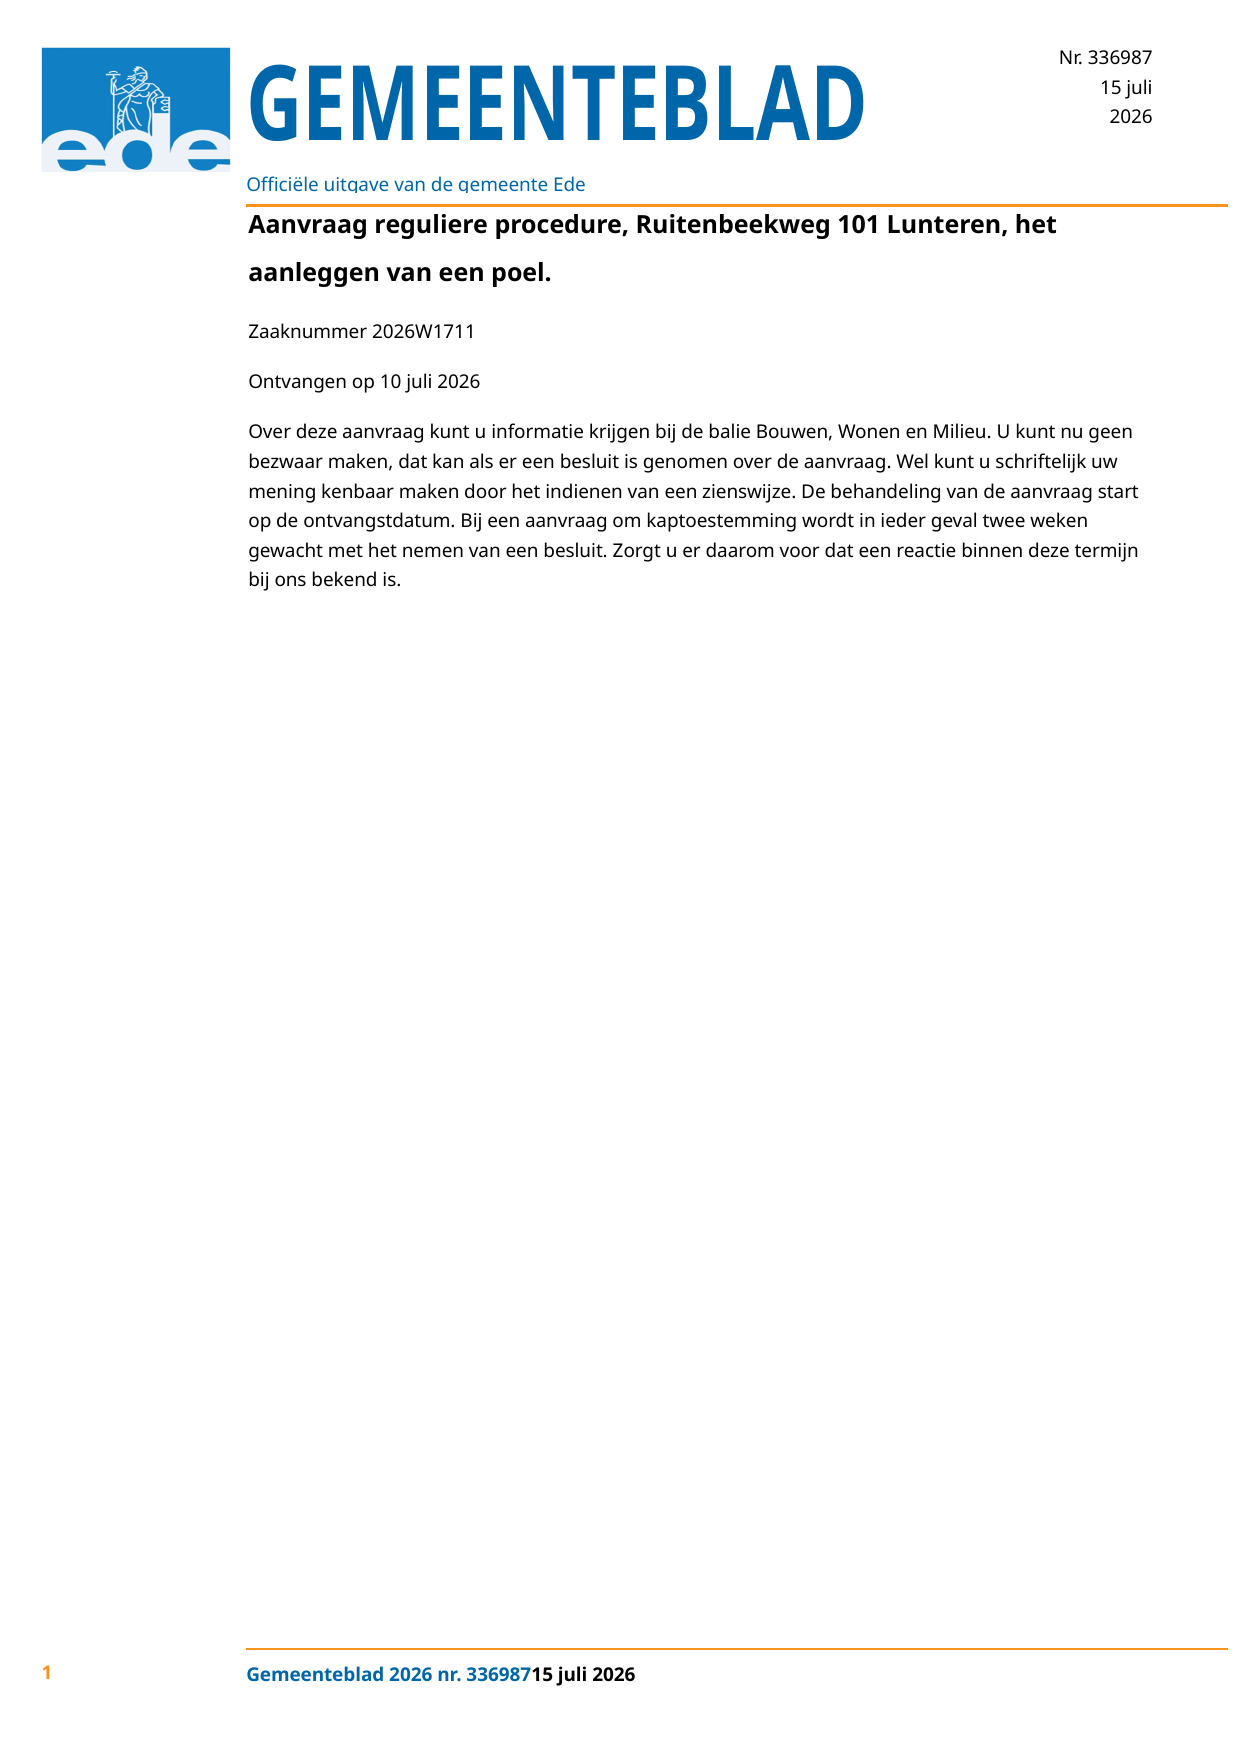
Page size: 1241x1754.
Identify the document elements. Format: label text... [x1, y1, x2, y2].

text Zaaknummer 2026W1711 [248, 318, 1152, 344]
text Ontvangen op 10 juli 2026 [248, 368, 1152, 394]
text Aanvraag reguliere procedure, Ruitenbeekweg 101 Lunteren, het aanleggen van een poel. [248, 207, 1152, 288]
text Over deze aanvraag kunt u informatie krijgen bij de balie Bouwen, Wonen en Milieu. U kunt nu geen bezwaar maken, dat kan als er een besluit is genomen over de aanvraag. Wel kunt u schriftelijk uw mening kenbaar maken door het indienen van een zienswijze. De behandeling van de aanvraag start op de ontvangstdatum. Bij een aanvraag om kaptoestemming wordt in ieder geval twee weken gewacht met het nemen van een besluit. Zorgt u er daarom voor dat een reactie binnen deze termijn bij ons bekend is. [248, 419, 1152, 592]
picture [41, 47, 231, 172]
